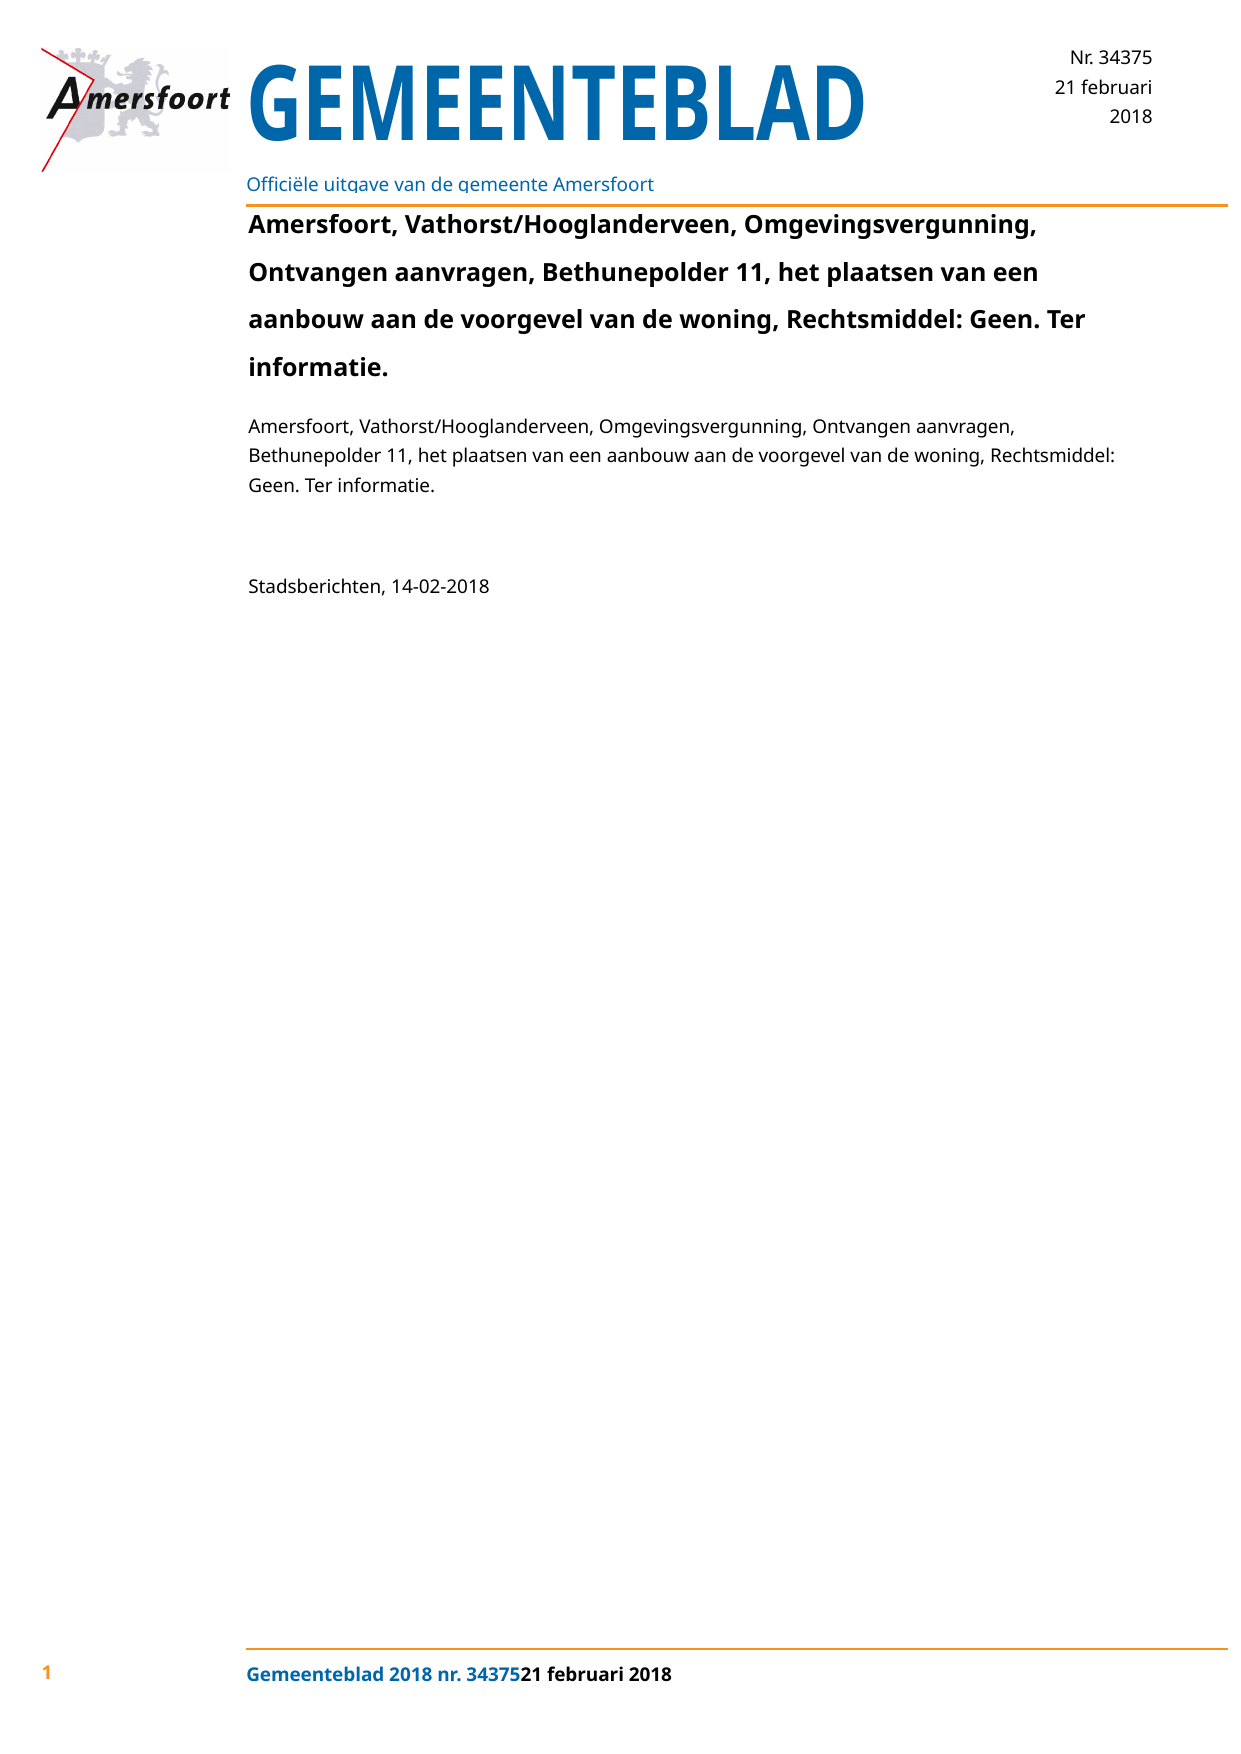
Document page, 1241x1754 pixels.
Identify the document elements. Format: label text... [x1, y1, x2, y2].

text Amersfoort, Vathorst/Hooglanderveen, Omgevingsvergunning, Ontvangen aanvragen, Bethunepolder 11, het plaatsen van een aanbouw aan de voorgevel van de woning, Rechtsmiddel: Geen. Ter informatie. [248, 413, 1152, 498]
text Amersfoort, Vathorst/Hooglanderveen, Omgevingsvergunning, Ontvangen aanvragen, Bethunepolder 11, het plaatsen van een aanbouw aan de voorgevel van de woning, Rechtsmiddel: Geen. Ter informatie. [248, 207, 1152, 384]
text Stadsberichten, 14-02-2018 [248, 573, 1152, 599]
picture [41, 47, 231, 172]
